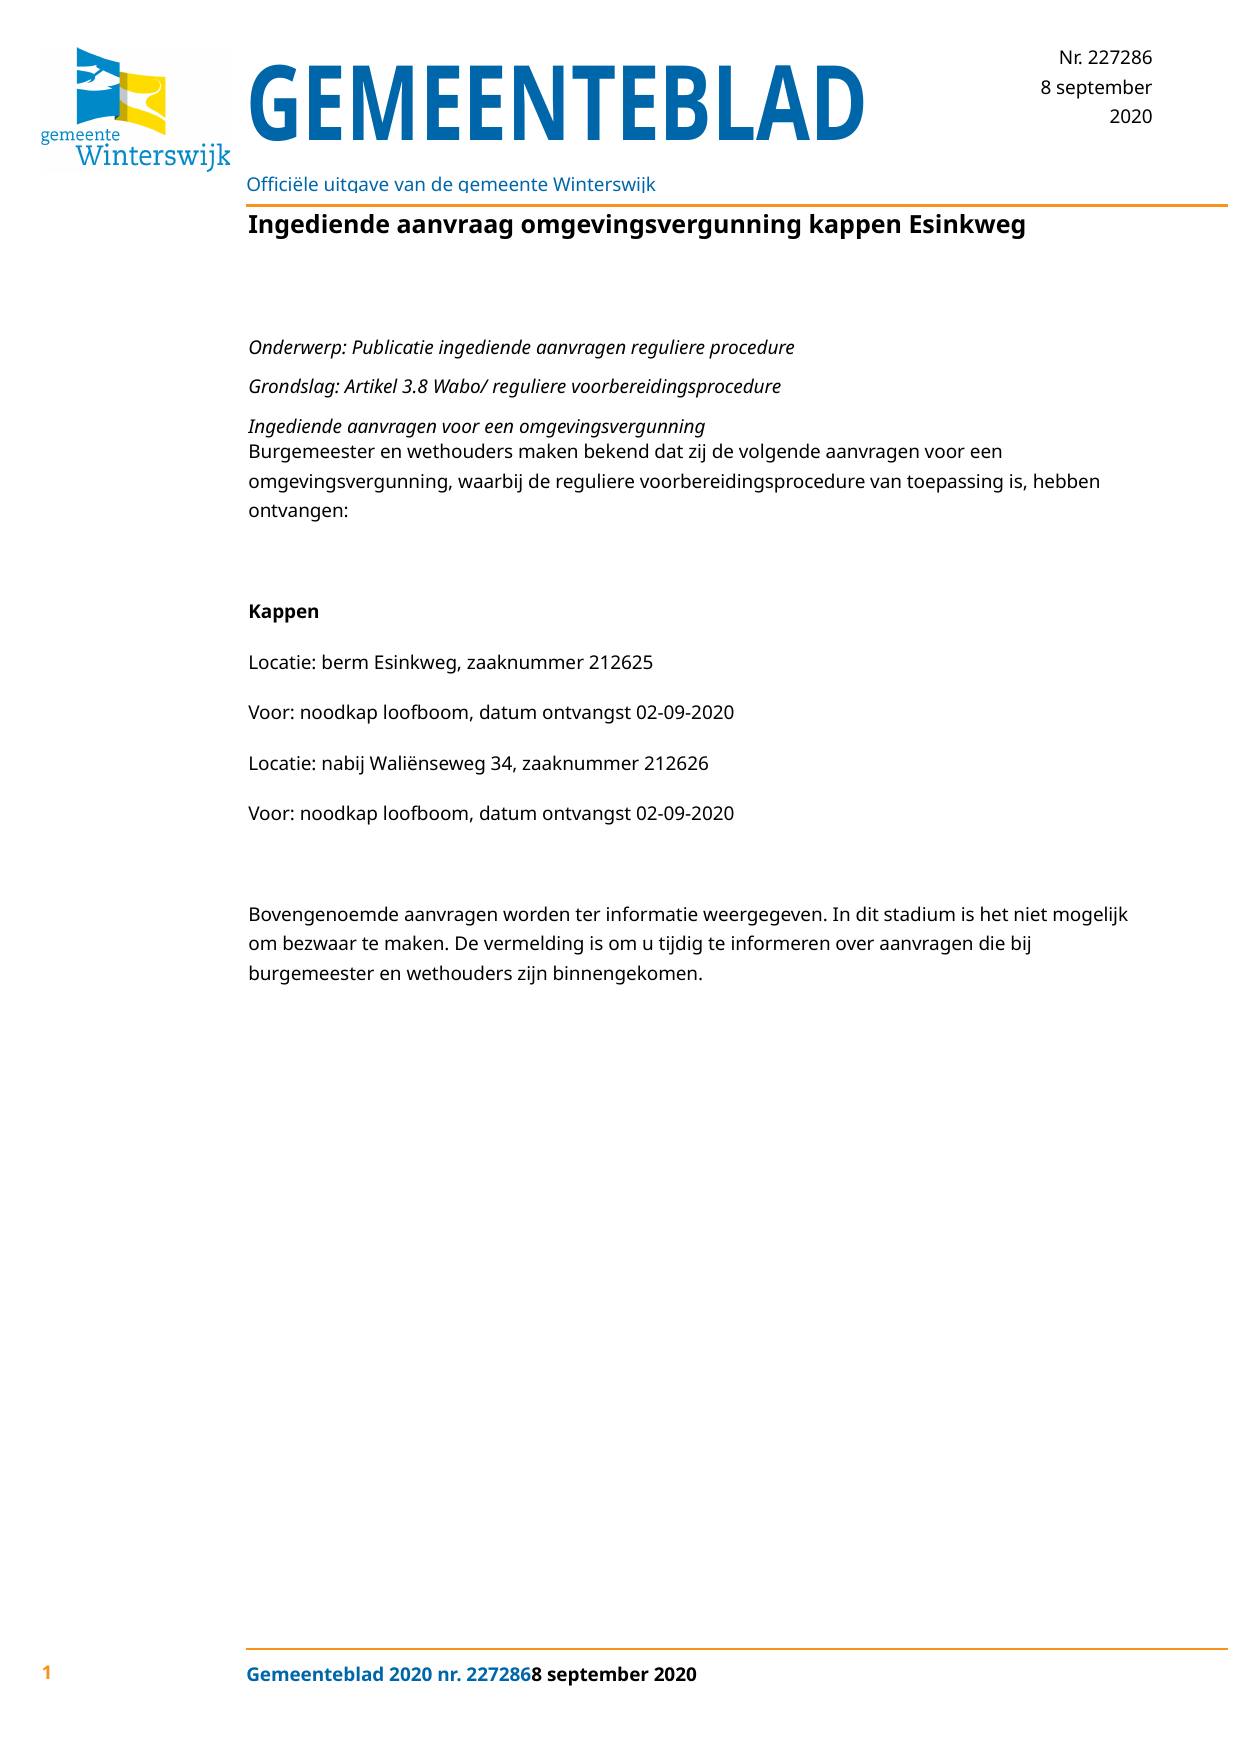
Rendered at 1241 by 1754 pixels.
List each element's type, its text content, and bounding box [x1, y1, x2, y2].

text Voor: noodkap loofboom, datum ontvangst 02-09-2020 [248, 800, 1152, 826]
text Locatie: berm Esinkweg, zaaknummer 212625 [248, 649, 1152, 675]
text Bovengenoemde aanvragen worden ter informatie weergegeven. In dit stadium is het niet mogelijk om bezwaar te maken. De vermelding is om u tijdig te informeren over aanvragen die bij burgemeester en wethouders zijn binnengekomen. [248, 901, 1152, 986]
picture [225, 153, 231, 162]
text Onderwerp: Publicatie ingediende aanvragen reguliere procedure [248, 334, 1152, 360]
text Ingediende aanvraag omgevingsvergunning kappen Esinkweg [248, 207, 1152, 241]
text Grondslag: Artikel 3.8 Wabo/ reguliere voorbereidingsprocedure [248, 373, 1152, 399]
text Kappen [248, 598, 1152, 624]
text Locatie: nabij Waliënseweg 34, zaaknummer 212626 [248, 750, 1152, 776]
text Voor: noodkap loofboom, datum ontvangst 02-09-2020 [248, 699, 1152, 725]
text Ingediende aanvragen voor een omgevingsvergunning [248, 413, 1152, 438]
text Burgemeester en wethouders maken bekend dat zij de volgende aanvragen voor een omgevingsvergunning, waarbij de reguliere voorbereidingsprocedure van toepassing is, hebben ontvangen: [248, 438, 1152, 523]
picture [41, 47, 231, 172]
